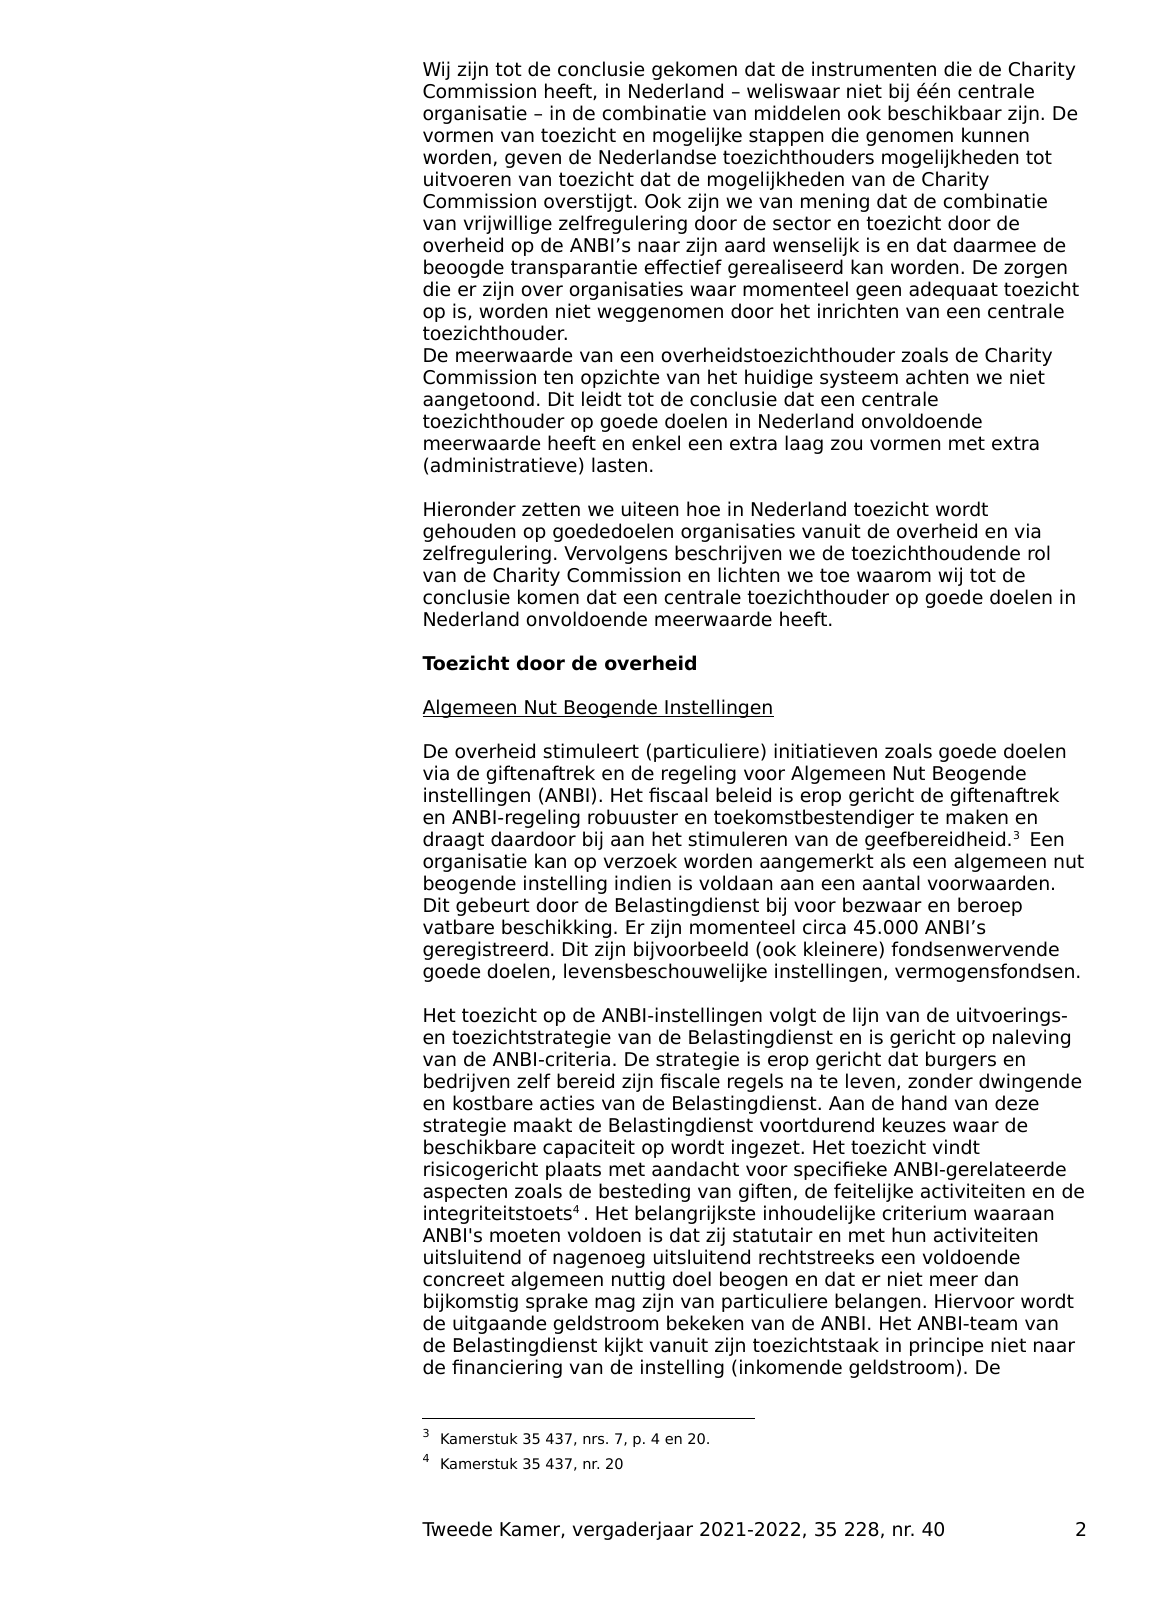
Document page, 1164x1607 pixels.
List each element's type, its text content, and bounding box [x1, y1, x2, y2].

subtitle Algemeen Nut Beogende Instellingen [422, 697, 1087, 719]
text Hieronder zetten we uiteen hoe in Nederland toezicht wordt gehouden op goededoelen organisaties vanuit de overheid en via zelfregulering. Vervolgens beschrijven we de toezichthoudende rol van de Charity Commission en lichten we toe waarom wij tot de conclusie komen dat een centrale toezichthouder op goede doelen in Nederland onvoldoende meerwaarde heeft. [422, 499, 1087, 631]
text Wij zijn tot de conclusie gekomen dat de instrumenten die de Charity Commission heeft, in Nederland – weliswaar niet bij één centrale organisatie – in de combinatie van middelen ook beschikbaar zijn. De vormen van toezicht en mogelijke stappen die genomen kunnen worden, geven de Nederlandse toezichthouders mogelijkheden tot uitvoeren van toezicht dat de mogelijkheden van de Charity Commission overstijgt. Ook zijn we van mening dat de combinatie van vrijwillige zelfregulering door de sector en toezicht door de overheid op de ANBI’s naar zijn aard wenselijk is en dat daarmee de beoogde transparantie effectief gerealiseerd kan worden. De zorgen die er zijn over organisaties waar momenteel geen adequaat toezicht op is, worden niet weggenomen door het inrichten van een centrale toezichthouder. [422, 59, 1087, 345]
text Kamerstuk 35 437, nrs. 7, p. 4 en 20. [422, 1427, 1087, 1449]
subtitle Toezicht door de overheid [422, 653, 1087, 675]
text Het toezicht op de ANBI-instellingen volgt de lijn van de uitvoerings- en toezichtstrategie van de Belastingdienst en is gericht op naleving van de ANBI-criteria. De strategie is erop gericht dat burgers en bedrijven zelf bereid zijn fiscale regels na te leven, zonder dwingende en kostbare acties van de Belastingdienst. Aan de hand van deze strategie maakt de Belastingdienst voortdurend keuzes waar de beschikbare capaciteit op wordt ingezet. Het toezicht vindt risicogericht plaats met aandacht voor specifieke ANBI-gerelateerde aspecten zoals de besteding van giften, de feitelijke activiteiten en de integriteitstoets. Het belangrijkste inhoudelijke criterium waaraan ANBI's moeten voldoen is dat zij statutair en met hun activiteiten uitsluitend of nagenoeg uitsluitend rechtstreeks een voldoende concreet algemeen nuttig doel beogen en dat er niet meer dan bijkomstig sprake mag zijn van particuliere belangen. Hiervoor wordt de uitgaande geldstroom bekeken van de ANBI. Het ANBI-team van de Belastingdienst kijkt vanuit zijn toezichtstaak in principe niet naar de financiering van de instelling (inkomende geldstroom). De [422, 1005, 1087, 1379]
text Kamerstuk 35 437, nr. 20 [422, 1452, 1087, 1474]
text De meerwaarde van een overheidstoezichthouder zoals de Charity Commission ten opzichte van het huidige systeem achten we niet aangetoond. Dit leidt tot de conclusie dat een centrale toezichthouder op goede doelen in Nederland onvoldoende meerwaarde heeft en enkel een extra laag zou vormen met extra (administratieve) lasten. [422, 345, 1087, 477]
text De overheid stimuleert (particuliere) initiatieven zoals goede doelen via de giftenaftrek en de regeling voor Algemeen Nut Beogende instellingen (ANBI). Het fiscaal beleid is erop gericht de giftenaftrek en ANBI-regeling robuuster en toekomstbestendiger te maken en draagt daardoor bij aan het stimuleren van de geefbereidheid. Een organisatie kan op verzoek worden aangemerkt als een algemeen nut beogende instelling indien is voldaan aan een aantal voorwaarden. Dit gebeurt door de Belastingdienst bij voor bezwaar en beroep vatbare beschikking. Er zijn momenteel circa 45.000 ANBI’s geregistreerd. Dit zijn bijvoorbeeld (ook kleinere) fondsenwervende goede doelen, levensbeschouwelijke instellingen, vermogensfondsen. [422, 741, 1087, 983]
